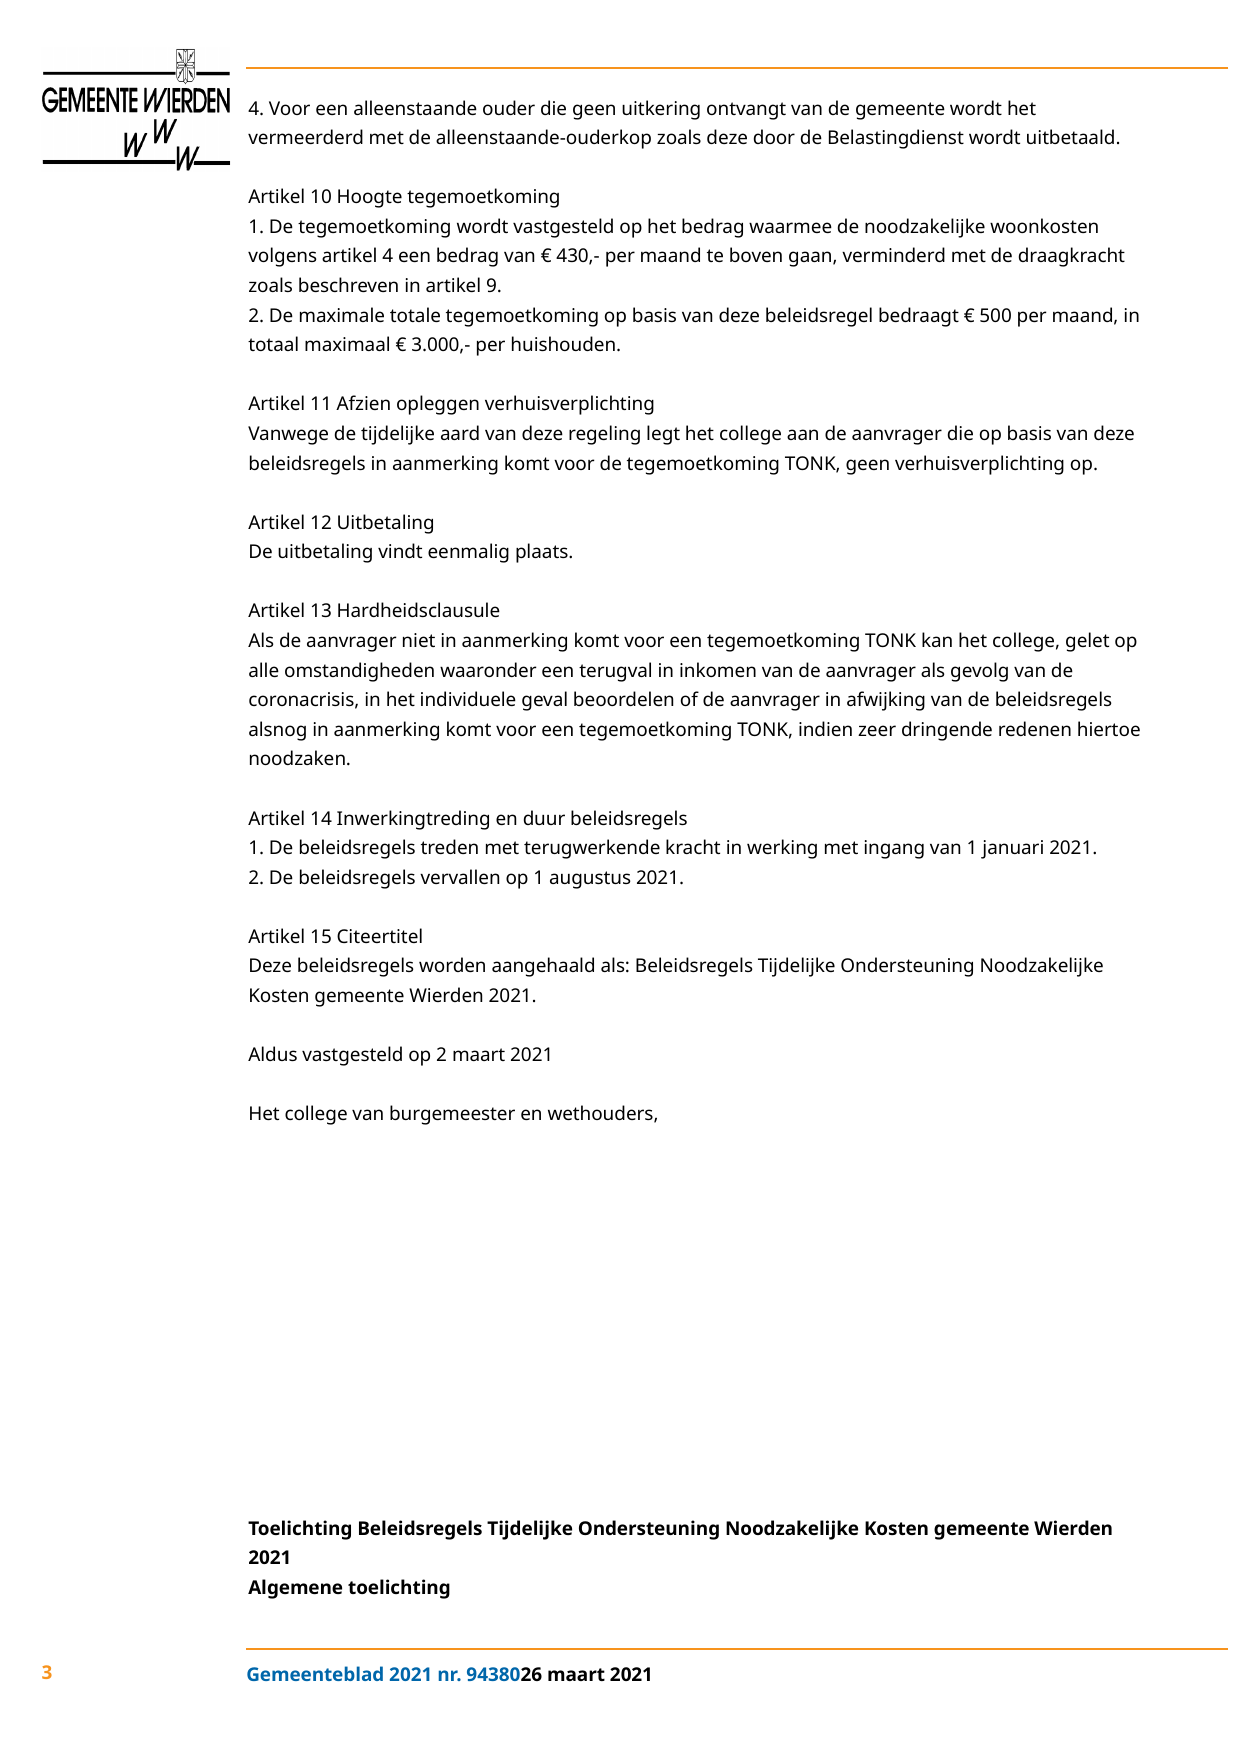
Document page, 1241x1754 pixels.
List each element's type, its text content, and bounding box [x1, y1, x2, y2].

text 1. De tegemoetkoming wordt vastgesteld op het bedrag waarmee de noodzakelijke woonkosten volgens artikel 4 een bedrag van € 430,- per maand te boven gaan, verminderd met de draagkracht zoals beschreven in artikel 9. [248, 213, 1152, 298]
text Aldus vastgesteld op 2 maart 2021 [248, 1041, 1152, 1067]
text Artikel 11 Afzien opleggen verhuisverplichting [248, 391, 1152, 416]
text 2. De beleidsregels vervallen op 1 augustus 2021. [248, 864, 1152, 890]
text Als de aanvrager niet in aanmerking komt voor een tegemoetkoming TONK kan het college, gelet op alle omstandigheden waaronder een terugval in inkomen van de aanvrager als gevolg van de coronacrisis, in het individuele geval beoordelen of de aanvrager in afwijking van de beleidsregels alsnog in aanmerking komt voor een tegemoetkoming TONK, indien zeer dringende redenen hiertoe noodzaken. [248, 627, 1152, 771]
text Artikel 13 Hardheidsclausule [248, 598, 1152, 623]
text Artikel 15 Citeertitel [248, 923, 1152, 949]
text Artikel 14 Inwerkingtreding en duur beleidsregels [248, 805, 1152, 831]
text De uitbetaling vindt eenmalig plaats. [248, 538, 1152, 564]
text 2. De maximale totale tegemoetkoming op basis van deze beleidsregel bedraagt € 500 per maand, in totaal maximaal € 3.000,- per huishouden. [248, 302, 1152, 357]
text Vanwege de tijdelijke aard van deze regeling legt het college aan de aanvrager die op basis van deze beleidsregels in aanmerking komt voor de tegemoetkoming TONK, geen verhuisverplichting op. [248, 420, 1152, 476]
picture [41, 47, 231, 172]
text Artikel 12 Uitbetaling [248, 509, 1152, 535]
text 1. De beleidsregels treden met terugwerkende kracht in werking met ingang van 1 januari 2021. [248, 834, 1152, 860]
text 4. Voor een alleenstaande ouder die geen uitkering ontvangt van de gemeente wordt het vermeerderd met de alleenstaande-ouderkop zoals deze door de Belastingdienst wordt uitbetaald. [248, 95, 1152, 150]
text Deze beleidsregels worden aangehaald als: Beleidsregels Tijdelijke Ondersteuning Noodzakelijke Kosten gemeente Wierden 2021. [248, 953, 1152, 1008]
text Het college van burgemeester en wethouders, [248, 1101, 1152, 1126]
text Artikel 10 Hoogte tegemoetkoming [248, 183, 1152, 209]
text Algemene toelichting [248, 1574, 1152, 1600]
text Toelichting Beleidsregels Tijdelijke Ondersteuning Noodzakelijke Kosten gemeente Wierden 2021 [248, 1515, 1152, 1570]
